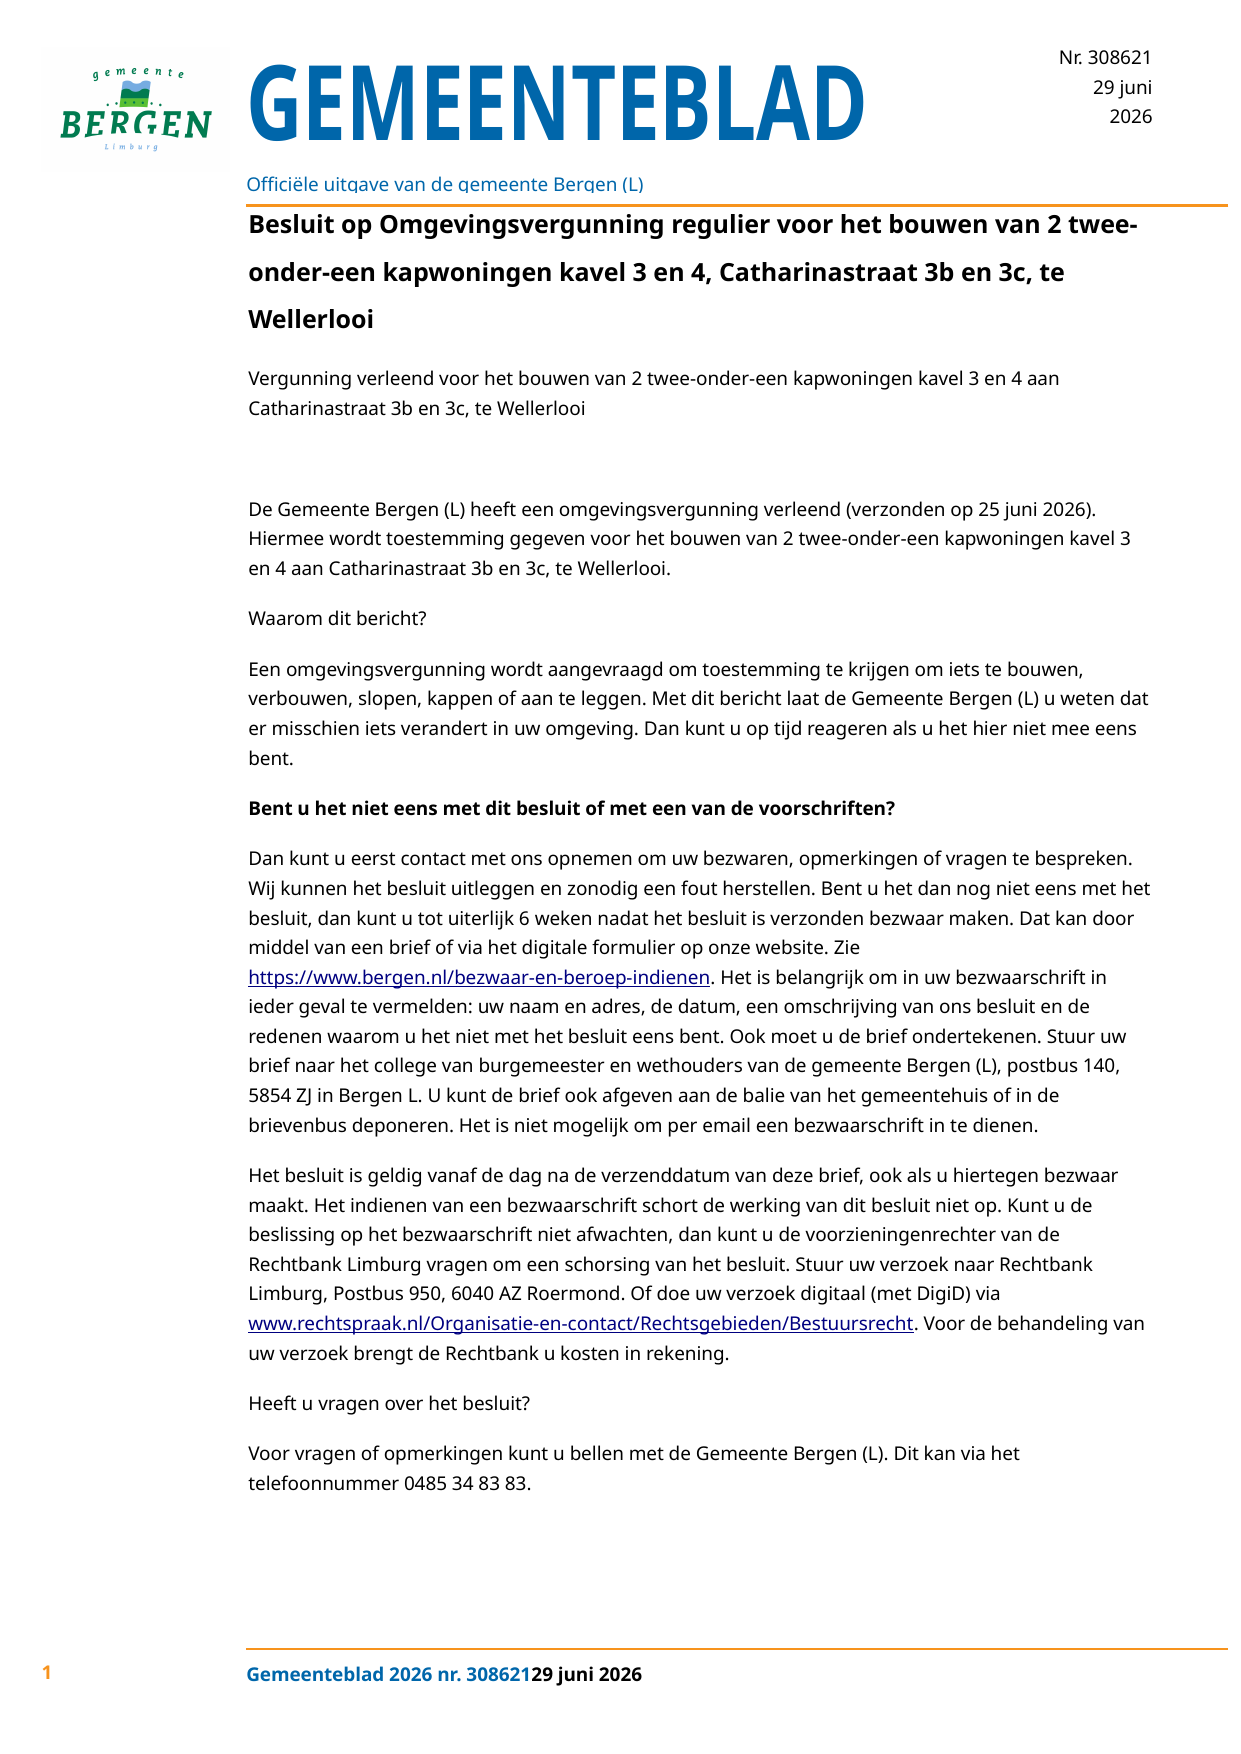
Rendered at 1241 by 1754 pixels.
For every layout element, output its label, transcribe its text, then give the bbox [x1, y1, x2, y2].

text De Gemeente Bergen (L) heeft een omgevingsvergunning verleend (verzonden op 25 juni 2026). Hiermee wordt toestemming gegeven voor het bouwen van 2 twee-onder-een kapwoningen kavel 3 en 4 aan Catharinastraat 3b en 3c, te Wellerlooi. [248, 496, 1152, 581]
picture [41, 47, 231, 172]
text Vergunning verleend voor het bouwen van 2 twee-onder-een kapwoningen kavel 3 en 4 aan Catharinastraat 3b en 3c, te Wellerlooi [248, 366, 1152, 421]
text Bent u het niet eens met dit besluit of met een van de voorschriften? [248, 795, 1152, 821]
text Het besluit is geldig vanaf de dag na de verzenddatum van deze brief, ook als u hiertegen bezwaar maakt. Het indienen van een bezwaarschrift schort de werking van dit besluit niet op. Kunt u de beslissing op het bezwaarschrift niet afwachten, dan kunt u de voorzieningenrechter van de Rechtbank Limburg vragen om een schorsing van het besluit. Stuur uw verzoek naar Rechtbank Limburg, Postbus 950, 6040 AZ Roermond. Of doe uw verzoek digitaal (met DigiD) via www.rechtspraak.nl/Organisatie-en-contact/Rechtsgebieden/Bestuursrecht. Voor de behandeling van uw verzoek brengt de Rechtbank u kosten in rekening. [248, 1162, 1152, 1365]
text Waarom dit bericht? [248, 606, 1152, 631]
text Een omgevingsvergunning wordt aangevraagd om toestemming te krijgen om iets te bouwen, verbouwen, slopen, kappen of aan te leggen. Met dit bericht laat de Gemeente Bergen (L) u weten dat er misschien iets verandert in uw omgeving. Dan kunt u op tijd reageren als u het hier niet mee eens bent. [248, 656, 1152, 770]
text Besluit op Omgevingsvergunning regulier voor het bouwen van 2 twee-onder-een kapwoningen kavel 3 en 4, Catharinastraat 3b en 3c, te Wellerlooi [248, 207, 1152, 336]
text Heeft u vragen over het besluit? [248, 1390, 1152, 1416]
text Dan kunt u eerst contact met ons opnemen om uw bezwaren, opmerkingen of vragen te bespreken. Wij kunnen het besluit uitleggen en zonodig een fout herstellen. Bent u het dan nog niet eens met het besluit, dan kunt u tot uiterlijk 6 weken nadat het besluit is verzonden bezwaar maken. Dat kan door middel van een brief of via het digitale formulier op onze website. Zie https://www.bergen.nl/bezwaar-en-beroep-indienen. Het is belangrijk om in uw bezwaarschrift in ieder geval te vermelden: uw naam en adres, de datum, een omschrijving van ons besluit en de redenen waarom u het niet met het besluit eens bent. Ook moet u de brief ondertekenen. Stuur uw brief naar het college van burgemeester en wethouders van de gemeente Bergen (L), postbus 140, 5854 ZJ in Bergen L. U kunt de brief ook afgeven aan de balie van het gemeentehuis of in de brievenbus deponeren. Het is niet mogelijk om per email een bezwaarschrift in te dienen. [248, 846, 1152, 1137]
text Voor vragen of opmerkingen kunt u bellen met de Gemeente Bergen (L). Dit kan via het telefoonnummer 0485 34 83 83. [248, 1441, 1152, 1496]
